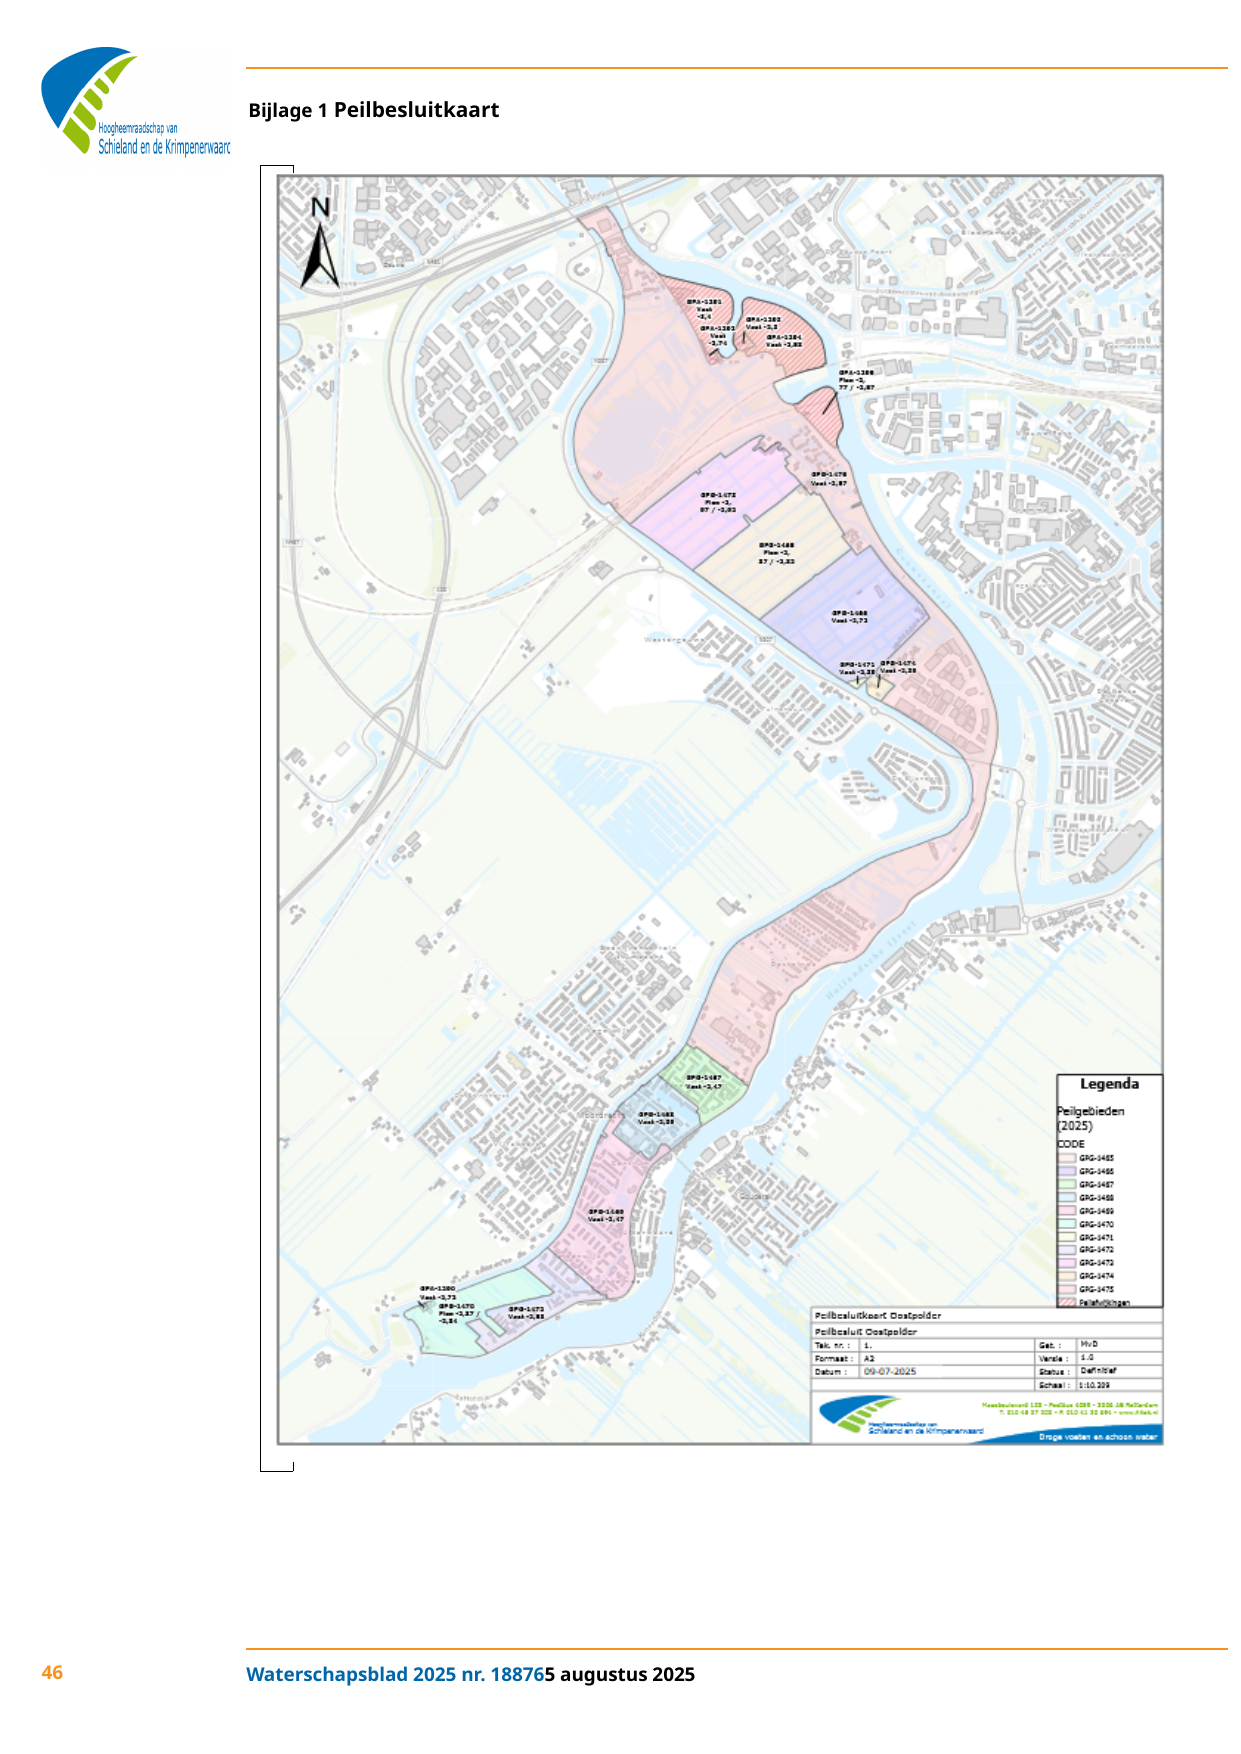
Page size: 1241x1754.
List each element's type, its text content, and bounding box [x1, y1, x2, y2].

text Bijlage 1 Peilbesluitkaart [248, 95, 1152, 123]
picture [41, 47, 231, 172]
picture [268, 173, 1173, 1462]
